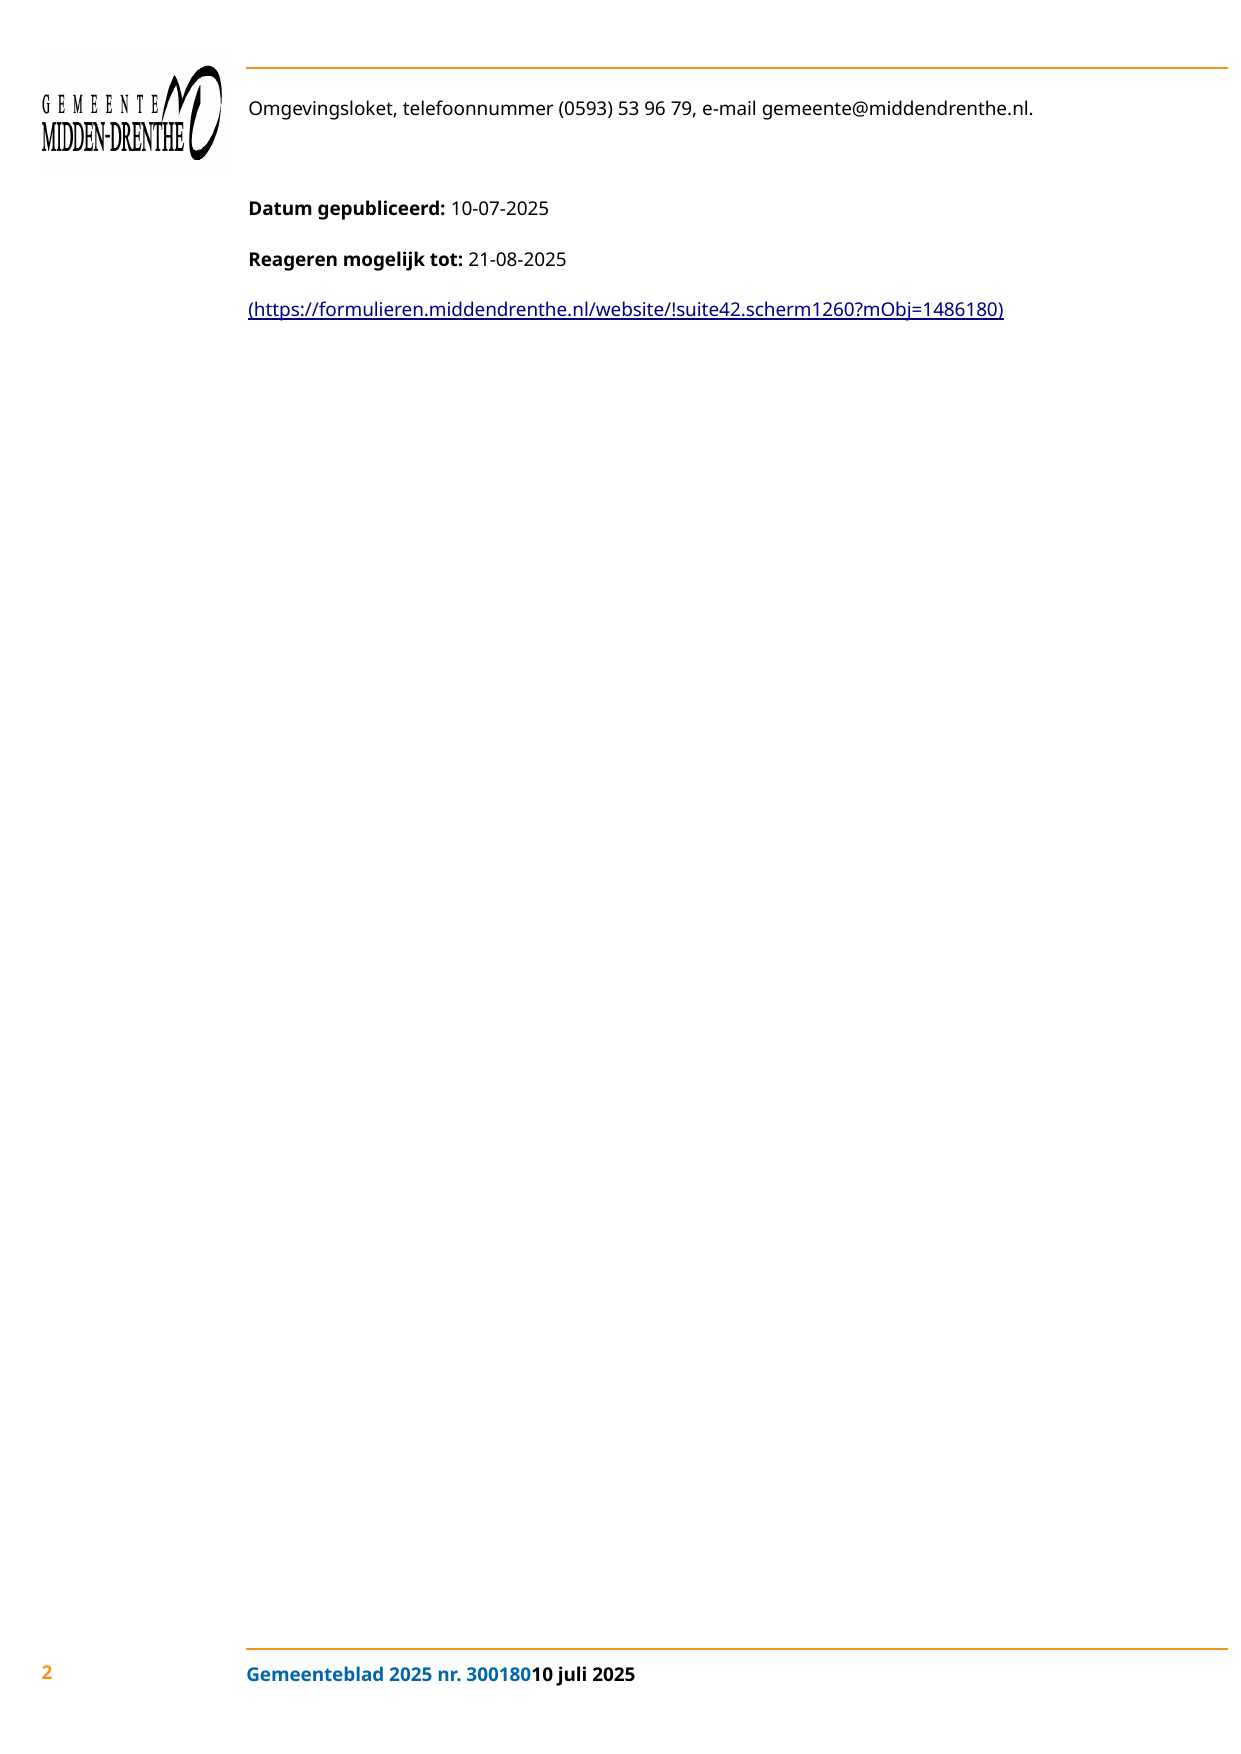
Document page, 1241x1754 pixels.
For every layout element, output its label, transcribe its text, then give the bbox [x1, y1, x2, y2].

text Datum gepubliceerd: 10-07-2025 [248, 196, 1152, 221]
picture [41, 47, 231, 172]
text Omgevingsloket, telefoonnummer (0593) 53 96 79, e-mail gemeente@middendrenthe.nl. [248, 95, 1152, 121]
text Reageren mogelijk tot: 21-08-2025 [248, 246, 1152, 272]
text (https://formulieren.middendrenthe.nl/website/!suite42.scherm1260?mObj=1486180) [248, 296, 1152, 322]
